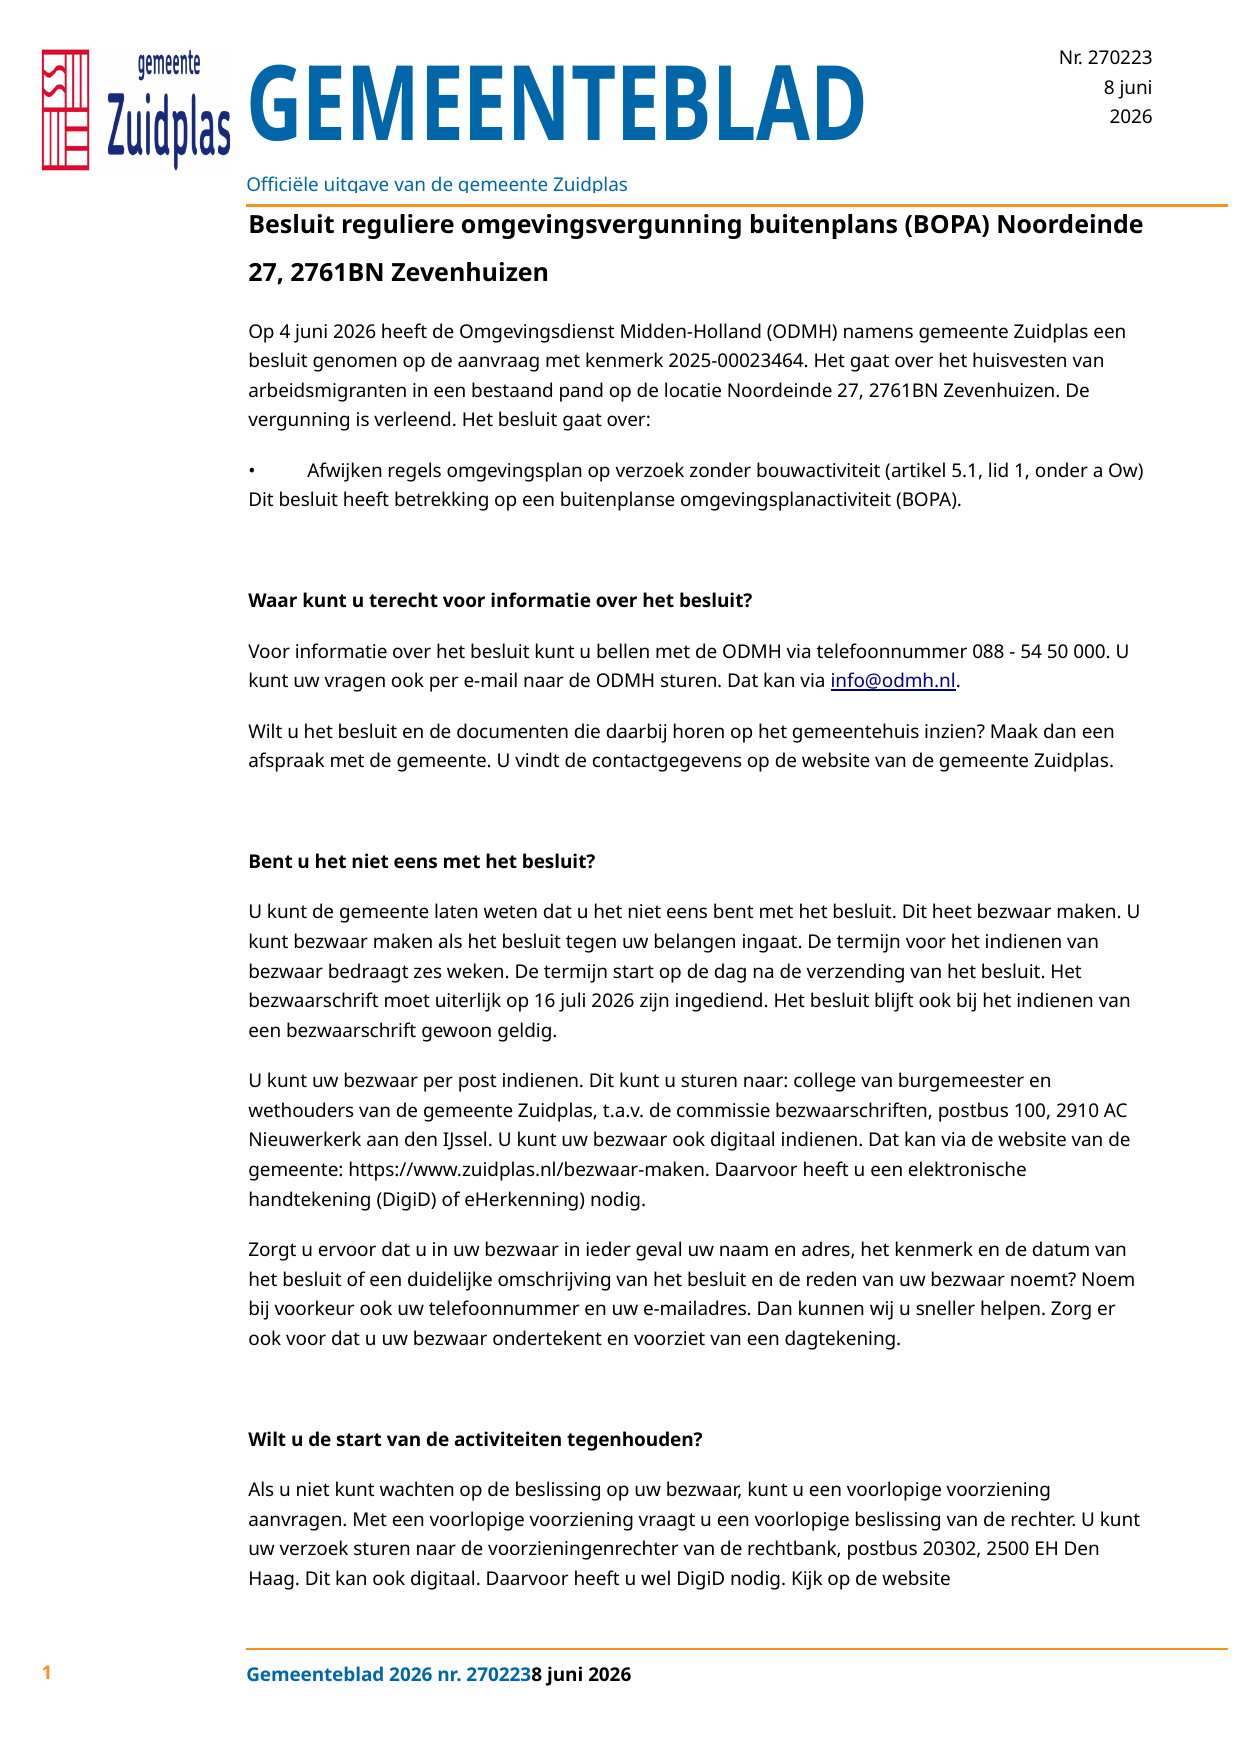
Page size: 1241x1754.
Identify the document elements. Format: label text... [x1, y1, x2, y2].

text Voor informatie over het besluit kunt u bellen met de ODMH via telefoonnummer 088 - 54 50 000. U kunt uw vragen ook per e-mail naar de ODMH sturen. Dat kan via info@odmh.nl. [248, 638, 1152, 693]
text U kunt uw bezwaar per post indienen. Dit kunt u sturen naar: college van burgemeester en wethouders van de gemeente Zuidplas, t.a.v. de commissie bezwaarschriften, postbus 100, 2910 AC Nieuwerkerk aan den IJssel. U kunt uw bezwaar ook digitaal indienen. Dat kan via de website van de gemeente: https://www.zuidplas.nl/bezwaar-maken. Daarvoor heeft u een elektronische handtekening (DigiD) of eHerkenning) nodig. [248, 1067, 1152, 1212]
text Waar kunt u terecht voor informatie over het besluit? [248, 587, 1152, 613]
text U kunt de gemeente laten weten dat u het niet eens bent met het besluit. Dit heet bezwaar maken. U kunt bezwaar maken als het besluit tegen uw belangen ingaat. De termijn voor het indienen van bezwaar bedraagt zes weken. De termijn start op de dag na de verzending van het besluit. Het bezwaarschrift moet uiterlijk op 16 juli 2026 zijn ingediend. Het besluit blijft ook bij het indienen van een bezwaarschrift gewoon geldig. [248, 899, 1152, 1043]
picture [41, 47, 231, 172]
text Besluit reguliere omgevingsvergunning buitenplans (BOPA) Noordeinde 27, 2761BN Zevenhuizen [248, 207, 1152, 288]
text Bent u het niet eens met het besluit? [248, 848, 1152, 874]
list Afwijken regels omgevingsplan op verzoek zonder bouwactiviteit (artikel 5.1, lid 1, onder a Ow) [248, 457, 1152, 483]
text Wilt u het besluit en de documenten die daarbij horen op het gemeentehuis inzien? Maak dan een afspraak met de gemeente. U vindt de contactgegevens op de website van de gemeente Zuidplas. [248, 718, 1152, 773]
text Op 4 juni 2026 heeft de Omgevingsdienst Midden-Holland (ODMH) namens gemeente Zuidplas een besluit genomen op de aanvraag met kenmerk 2025-00023464. Het gaat over het huisvesten van arbeidsmigranten in een bestaand pand op de locatie Noordeinde 27, 2761BN Zevenhuizen. De vergunning is verleend. Het besluit gaat over: [248, 318, 1152, 432]
text Dit besluit heeft betrekking op een buitenplanse omgevingsplanactiviteit (BOPA). [248, 487, 1152, 512]
text Zorgt u ervoor dat u in uw bezwaar in ieder geval uw naam en adres, het kenmerk en de datum van het besluit of een duidelijke omschrijving van het besluit en de reden van uw bezwaar noemt? Noem bij voorkeur ook uw telefoonnummer en uw e-mailadres. Dan kunnen wij u sneller helpen. Zorg er ook voor dat u uw bezwaar ondertekent en voorziet van een dagtekening. [248, 1236, 1152, 1351]
text Als u niet kunt wachten op de beslissing op uw bezwaar, kunt u een voorlopige voorziening aanvragen. Met een voorlopige voorziening vraagt u een voorlopige beslissing van de rechter. U kunt uw verzoek sturen naar de voorzieningenrechter van de rechtbank, postbus 20302, 2500 EH Den Haag. Dit kan ook digitaal. Daarvoor heeft u wel DigiD nodig. Kijk op de website [248, 1476, 1152, 1591]
text Wilt u de start van de activiteiten tegenhouden? [248, 1426, 1152, 1452]
